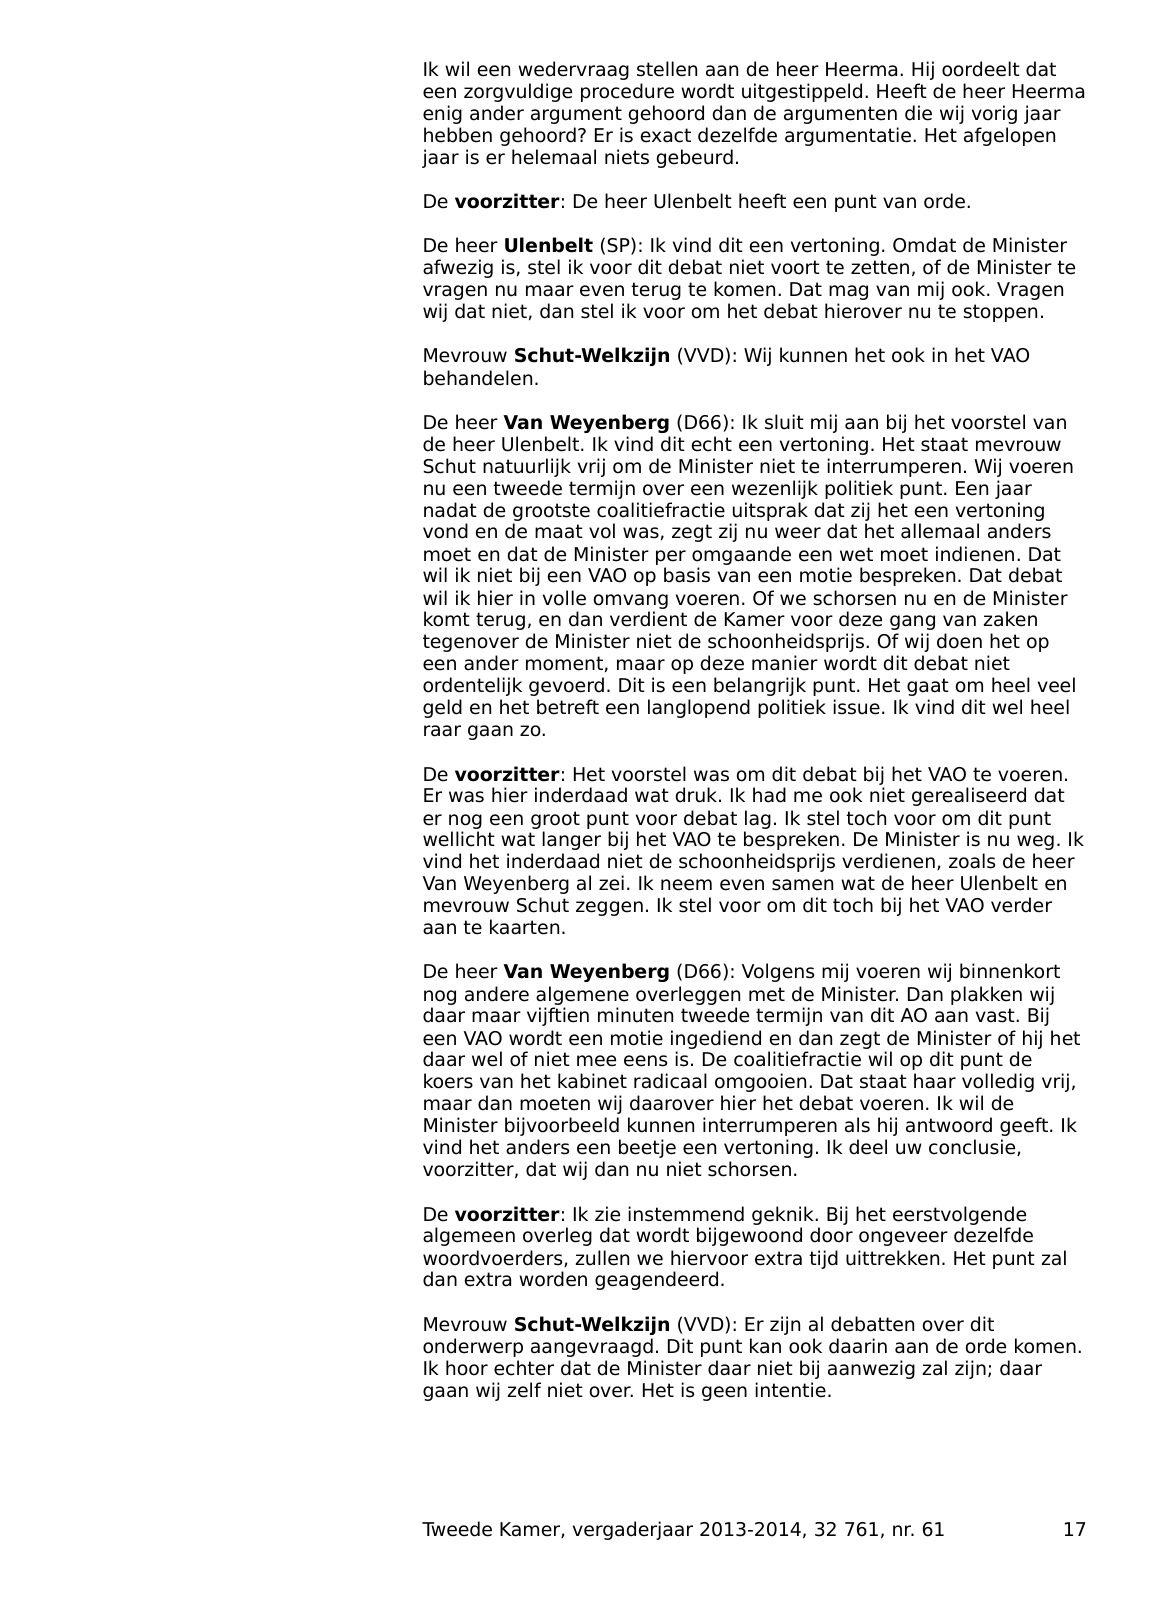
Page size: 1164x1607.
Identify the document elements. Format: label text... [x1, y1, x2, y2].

text De voorzitter: De heer Ulenbelt heeft een punt van orde. [422, 191, 1087, 213]
text Mevrouw Schut-Welkzijn (VVD): Wij kunnen het ook in het VAO behandelen. [422, 345, 1087, 389]
text De voorzitter: Ik zie instemmend geknik. Bij het eerstvolgende algemeen overleg dat wordt bijgewoond door ongeveer dezelfde woordvoerders, zullen we hiervoor extra tijd uittrekken. Het punt zal dan extra worden geagendeerd. [422, 1203, 1087, 1291]
text De heer Van Weyenberg (D66): Volgens mij voeren wij binnenkort nog andere algemene overleggen met de Minister. Dan plakken wij daar maar vijftien minuten tweede termijn van dit AO aan vast. Bij een VAO wordt een motie ingediend en dan zegt de Minister of hij het daar wel of niet mee eens is. De coalitiefractie wil op dit punt de koers van het kabinet radicaal omgooien. Dat staat haar volledig vrij, maar dan moeten wij daarover hier het debat voeren. Ik wil de Minister bijvoorbeeld kunnen interrumperen als hij antwoord geeft. Ik vind het anders een beetje een vertoning. Ik deel uw conclusie, voorzitter, dat wij dan nu niet schorsen. [422, 961, 1087, 1181]
text De heer Ulenbelt (SP): Ik vind dit een vertoning. Omdat de Minister afwezig is, stel ik voor dit debat niet voort te zetten, of de Minister te vragen nu maar even terug te komen. Dat mag van mij ook. Vragen wij dat niet, dan stel ik voor om het debat hierover nu te stoppen. [422, 235, 1087, 323]
text Ik wil een wedervraag stellen aan de heer Heerma. Hij oordeelt dat een zorgvuldige procedure wordt uitgestippeld. Heeft de heer Heerma enig ander argument gehoord dan de argumenten die wij vorig jaar hebben gehoord? Er is exact dezelfde argumentatie. Het afgelopen jaar is er helemaal niets gebeurd. [422, 59, 1087, 169]
text De voorzitter: Het voorstel was om dit debat bij het VAO te voeren. Er was hier inderdaad wat druk. Ik had me ook niet gerealiseerd dat er nog een groot punt voor debat lag. Ik stel toch voor om dit punt wellicht wat langer bij het VAO te bespreken. De Minister is nu weg. Ik vind het inderdaad niet de schoonheidsprijs verdienen, zoals de heer Van Weyenberg al zei. Ik neem even samen wat de heer Ulenbelt en mevrouw Schut zeggen. Ik stel voor om dit toch bij het VAO verder aan te kaarten. [422, 763, 1087, 939]
text De heer Van Weyenberg (D66): Ik sluit mij aan bij het voorstel van de heer Ulenbelt. Ik vind dit echt een vertoning. Het staat mevrouw Schut natuurlijk vrij om de Minister niet te interrumperen. Wij voeren nu een tweede termijn over een wezenlijk politiek punt. Een jaar nadat de grootste coalitiefractie uitsprak dat zij het een vertoning vond en de maat vol was, zegt zij nu weer dat het allemaal anders moet en dat de Minister per omgaande een wet moet indienen. Dat wil ik niet bij een VAO op basis van een motie bespreken. Dat debat wil ik hier in volle omvang voeren. Of we schorsen nu en de Minister komt terug, en dan verdient de Kamer voor deze gang van zaken tegenover de Minister niet de schoonheidsprijs. Of wij doen het op een ander moment, maar op deze manier wordt dit debat niet ordentelijk gevoerd. Dit is een belangrijk punt. Het gaat om heel veel geld en het betreft een langlopend politiek issue. Ik vind dit wel heel raar gaan zo. [422, 412, 1087, 741]
text Mevrouw Schut-Welkzijn (VVD): Er zijn al debatten over dit onderwerp aangevraagd. Dit punt kan ook daarin aan de orde komen. Ik hoor echter dat de Minister daar niet bij aanwezig zal zijn; daar gaan wij zelf niet over. Het is geen intentie. [422, 1313, 1087, 1401]
